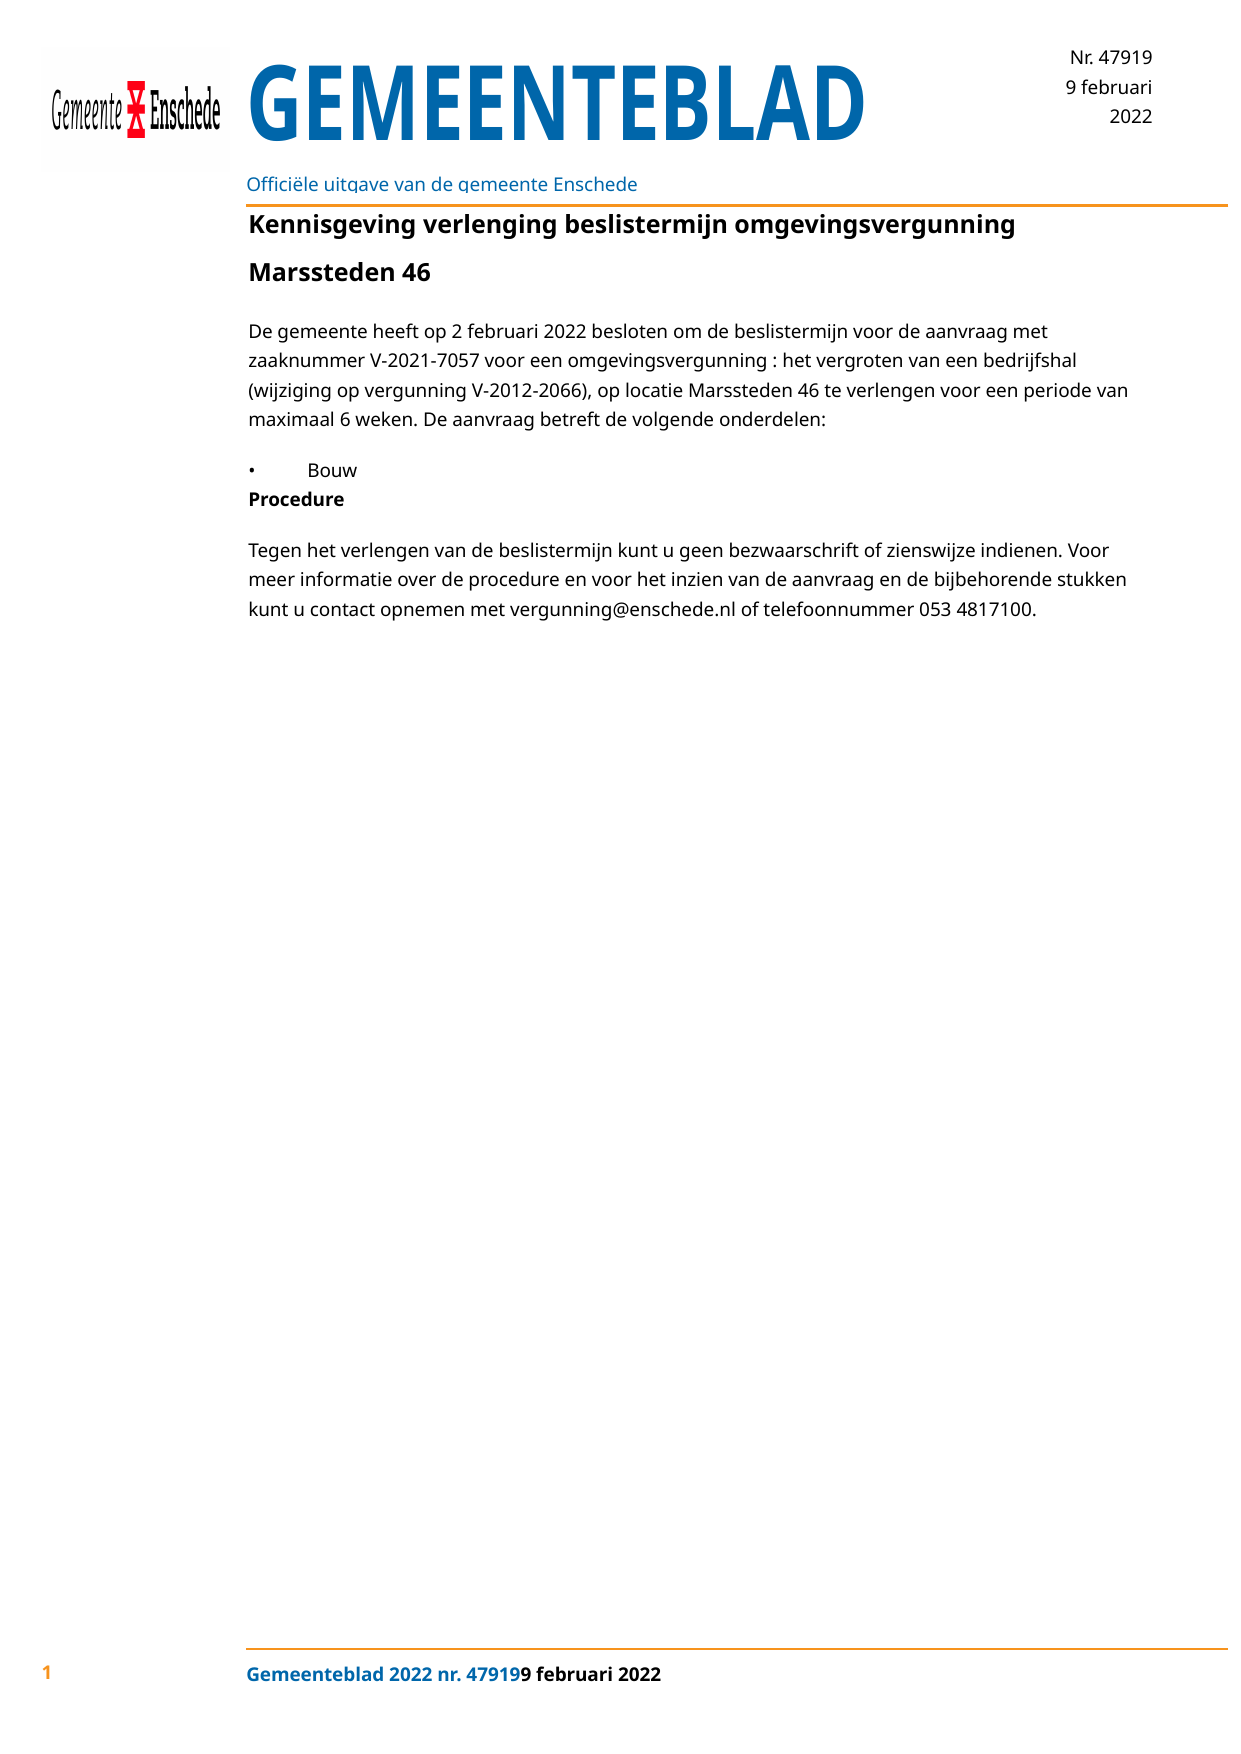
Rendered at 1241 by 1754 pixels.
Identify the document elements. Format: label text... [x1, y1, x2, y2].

text De gemeente heeft op 2 februari 2022 besloten om de beslistermijn voor de aanvraag met zaaknummer V-2021-7057 voor een omgevingsvergunning : het vergroten van een bedrijfshal (wijziging op vergunning V-2012-2066), op locatie Marssteden 46 te verlengen voor een periode van maximaal 6 weken. De aanvraag betreft de volgende onderdelen: [248, 318, 1152, 432]
picture [41, 47, 231, 172]
text Procedure [248, 487, 1152, 512]
text Tegen het verlengen van de beslistermijn kunt u geen bezwaarschrift of zienswijze indienen. Voor meer informatie over de procedure en voor het inzien van de aanvraag en de bijbehorende stukken kunt u contact opnemen met vergunning@enschede.nl of telefoonnummer 053 4817100. [248, 537, 1152, 622]
list Bouw [248, 457, 1152, 483]
text Kennisgeving verlenging beslistermijn omgevingsvergunning Marssteden 46 [248, 207, 1152, 288]
